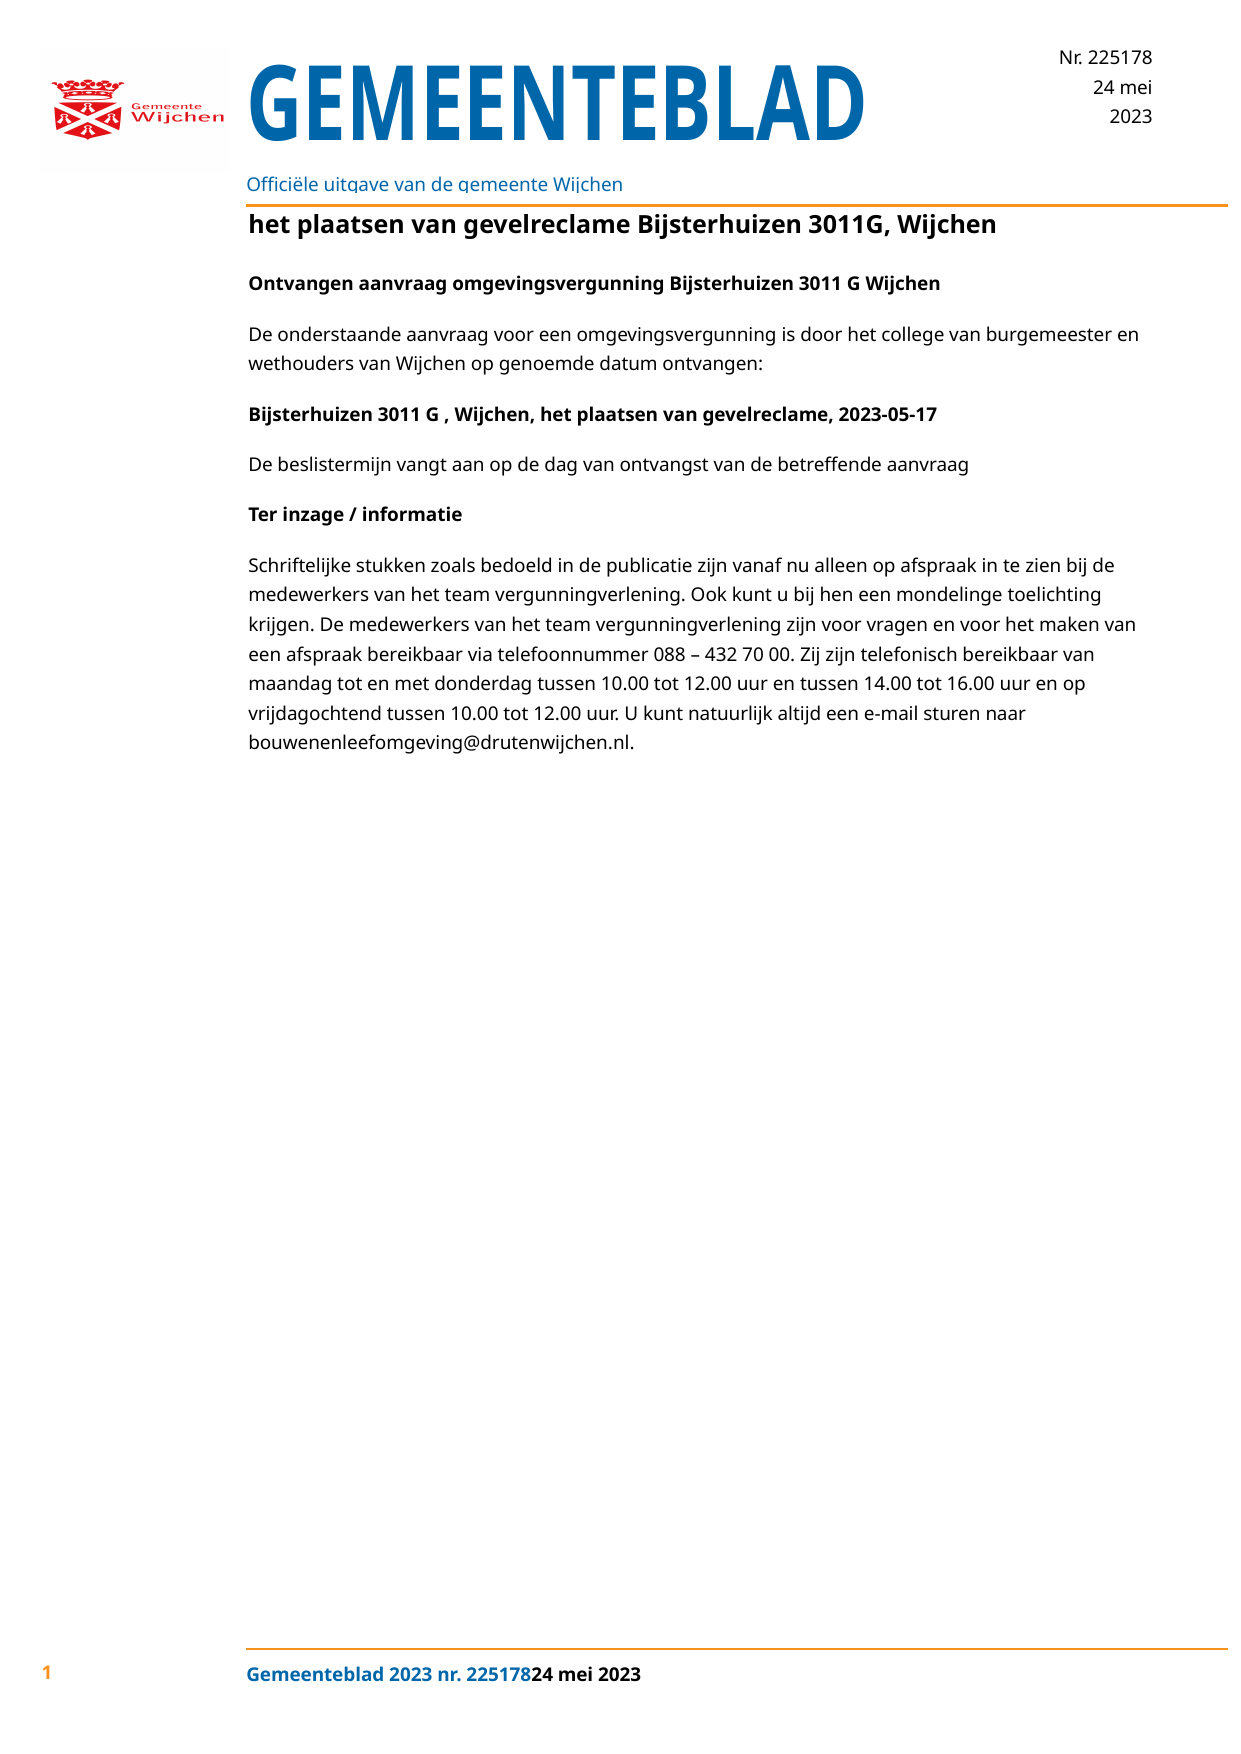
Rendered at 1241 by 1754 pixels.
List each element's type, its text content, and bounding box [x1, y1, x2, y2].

picture [41, 47, 231, 172]
text Schriftelijke stukken zoals bedoeld in de publicatie zijn vanaf nu alleen op afspraak in te zien bij de medewerkers van het team vergunningverlening. Ook kunt u bij hen een mondelinge toelichting krijgen. De medewerkers van het team vergunningverlening zijn voor vragen en voor het maken van een afspraak bereikbaar via telefoonnummer 088 – 432 70 00. Zij zijn telefonisch bereikbaar van maandag tot en met donderdag tussen 10.00 tot 12.00 uur en tussen 14.00 tot 16.00 uur en op vrijdagochtend tussen 10.00 tot 12.00 uur. U kunt natuurlijk altijd een e-mail sturen naar bouwenenleefomgeving@drutenwijchen.nl. [248, 552, 1152, 755]
text De beslistermijn vangt aan op de dag van ontvangst van de betreffende aanvraag [248, 451, 1152, 477]
text Ter inzage / informatie [248, 502, 1152, 527]
text Bijsterhuizen 3011 G , Wijchen, het plaatsen van gevelreclame, 2023-05-17 [248, 401, 1152, 426]
text De onderstaande aanvraag voor een omgevingsvergunning is door het college van burgemeester en wethouders van Wijchen op genoemde datum ontvangen: [248, 321, 1152, 376]
text het plaatsen van gevelreclame Bijsterhuizen 3011G, Wijchen [248, 207, 1152, 241]
text Ontvangen aanvraag omgevingsvergunning Bijsterhuizen 3011 G Wijchen [248, 270, 1152, 296]
